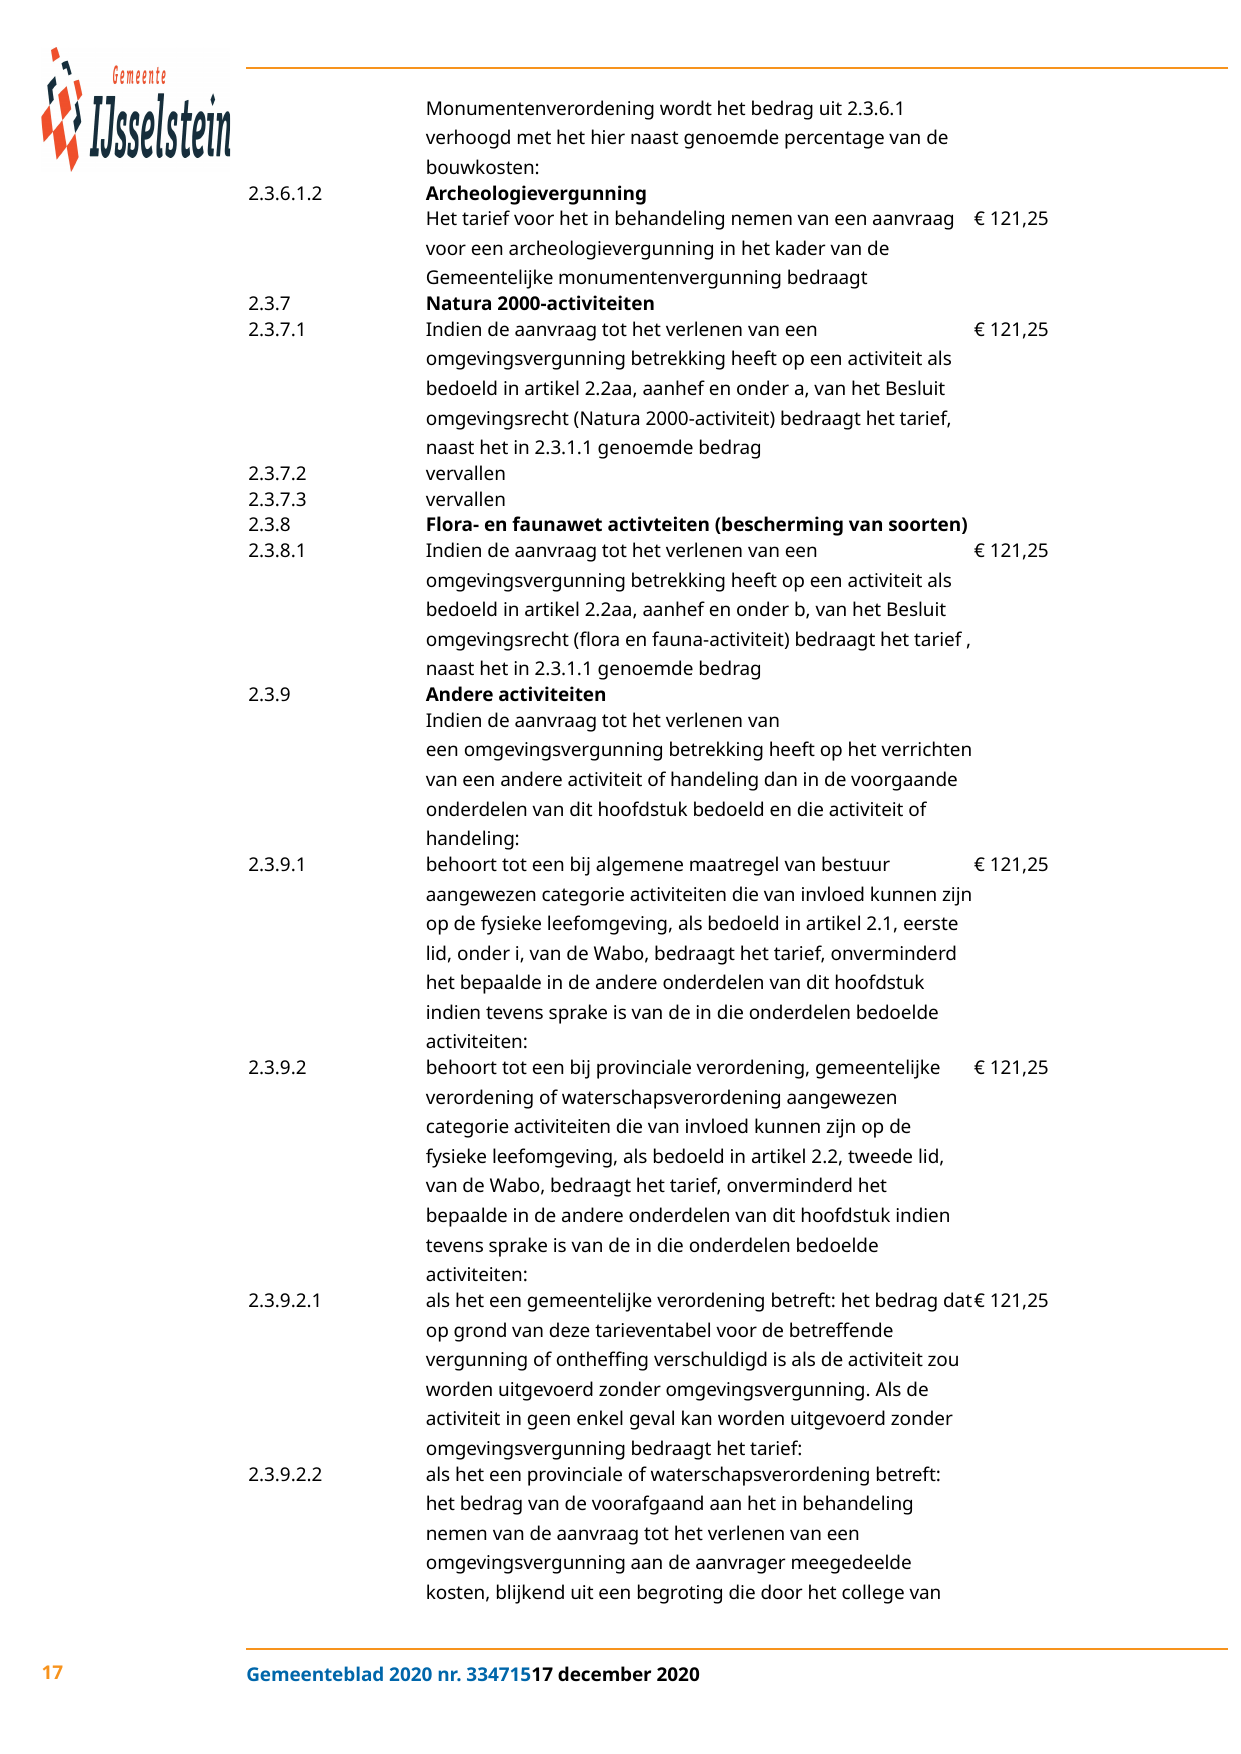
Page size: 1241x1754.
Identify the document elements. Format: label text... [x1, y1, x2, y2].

table_cell 2.3.7.2 [248, 460, 426, 486]
picture [41, 47, 231, 172]
table_cell 2.3.8.1 [248, 537, 426, 681]
table_cell [974, 512, 1152, 537]
table_cell 2.3.9.2.2 [248, 1461, 426, 1605]
table_cell behoort tot een bij provinciale verordening, gemeentelijke verordening of waterschapsverordening aangewezen categorie activiteiten die van invloed kunnen zijn op de fysieke leefomgeving, als bedoeld in artikel 2.2, tweede lid, van de Wabo, bedraagt het tarief, onverminderd het bepaalde in de andere onderdelen van dit hoofdstuk indien tevens sprake is van de in die onderdelen bedoelde activiteiten: [426, 1054, 974, 1287]
table_cell [248, 95, 426, 180]
table_cell Indien de aanvraag tot het verlenen van een omgevingsvergunning betrekking heeft op het verrichten van een andere activiteit of handeling dan in de voorgaande onderdelen van dit hoofdstuk bedoeld en die activiteit of handeling: [426, 707, 974, 851]
table_cell Andere activiteiten [426, 681, 974, 707]
table_cell [974, 180, 1152, 205]
table_cell [974, 681, 1152, 707]
table_cell 2.3.9 [248, 681, 426, 707]
table_cell € 121,25 [974, 205, 1152, 290]
table_cell € 121,25 [974, 1287, 1152, 1461]
table_cell als het een gemeentelijke verordening betreft: het bedrag dat op grond van deze tarieventabel voor de betreffende vergunning of ontheffing verschuldigd is als de activiteit zou worden uitgevoerd zonder omgevingsvergunning. Als de activiteit in geen enkel geval kan worden uitgevoerd zonder omgevingsvergunning bedraagt het tarief: [426, 1287, 974, 1461]
table_cell [248, 205, 426, 290]
table_cell Het tarief voor het in behandeling nemen van een aanvraag voor een archeologievergunning in het kader van de Gemeentelijke monumentenvergunning bedraagt [426, 205, 974, 290]
table_cell [248, 707, 426, 851]
table_cell Indien de aanvraag tot het verlenen van een omgevingsvergunning betrekking heeft op een activiteit als bedoeld in artikel 2.2aa, aanhef en onder a, van het Besluit omgevingsrecht (Natura 2000-activiteit) bedraagt het tarief, naast het in 2.3.1.1 genoemde bedrag [426, 316, 974, 460]
table_cell als het een provinciale of waterschapsverordening betreft: het bedrag van de voorafgaand aan het in behandeling nemen van de aanvraag tot het verlenen van een omgevingsvergunning aan de aanvrager meegedeelde kosten, blijkend uit een begroting die door het college van [426, 1461, 974, 1605]
table_cell behoort tot een bij algemene maatregel van bestuur aangewezen categorie activiteiten die van invloed kunnen zijn op de fysieke leefomgeving, als bedoeld in artikel 2.1, eerste lid, onder i, van de Wabo, bedraagt het tarief, onverminderd het bepaalde in de andere onderdelen van dit hoofdstuk indien tevens sprake is van de in die onderdelen bedoelde activiteiten: [426, 851, 974, 1054]
table_cell 2.3.7.3 [248, 486, 426, 512]
table_cell 2.3.7 [248, 290, 426, 316]
table_cell [974, 95, 1152, 180]
table_cell vervallen [426, 486, 974, 512]
table_cell Flora- en faunawet activteiten (bescherming van soorten) [426, 512, 974, 537]
table_cell Monumentenverordening wordt het bedrag uit 2.3.6.1 verhoogd met het hier naast genoemde percentage van de bouwkosten: [426, 95, 974, 180]
table_cell 2.3.8 [248, 512, 426, 537]
table_cell vervallen [426, 460, 974, 486]
table_cell 2.3.6.1.2 [248, 180, 426, 205]
table_cell € 121,25 [974, 316, 1152, 460]
table_cell € 121,25 [974, 537, 1152, 681]
table_cell [974, 707, 1152, 851]
table_cell € 121,25 [974, 1054, 1152, 1287]
table_cell Natura 2000-activiteiten [426, 290, 974, 316]
table_cell € 121,25 [974, 851, 1152, 1054]
table_cell [974, 486, 1152, 512]
table_cell Indien de aanvraag tot het verlenen van een omgevingsvergunning betrekking heeft op een activiteit als bedoeld in artikel 2.2aa, aanhef en onder b, van het Besluit omgevingsrecht (flora en fauna-activiteit) bedraagt het tarief , naast het in 2.3.1.1 genoemde bedrag [426, 537, 974, 681]
table_cell [974, 460, 1152, 486]
table_cell 2.3.9.1 [248, 851, 426, 1054]
table_cell Archeologievergunning [426, 180, 974, 205]
table_cell 2.3.9.2 [248, 1054, 426, 1287]
table_cell [974, 1461, 1152, 1605]
table_cell 2.3.9.2.1 [248, 1287, 426, 1461]
table_cell 2.3.7.1 [248, 316, 426, 460]
table_cell [974, 290, 1152, 316]
